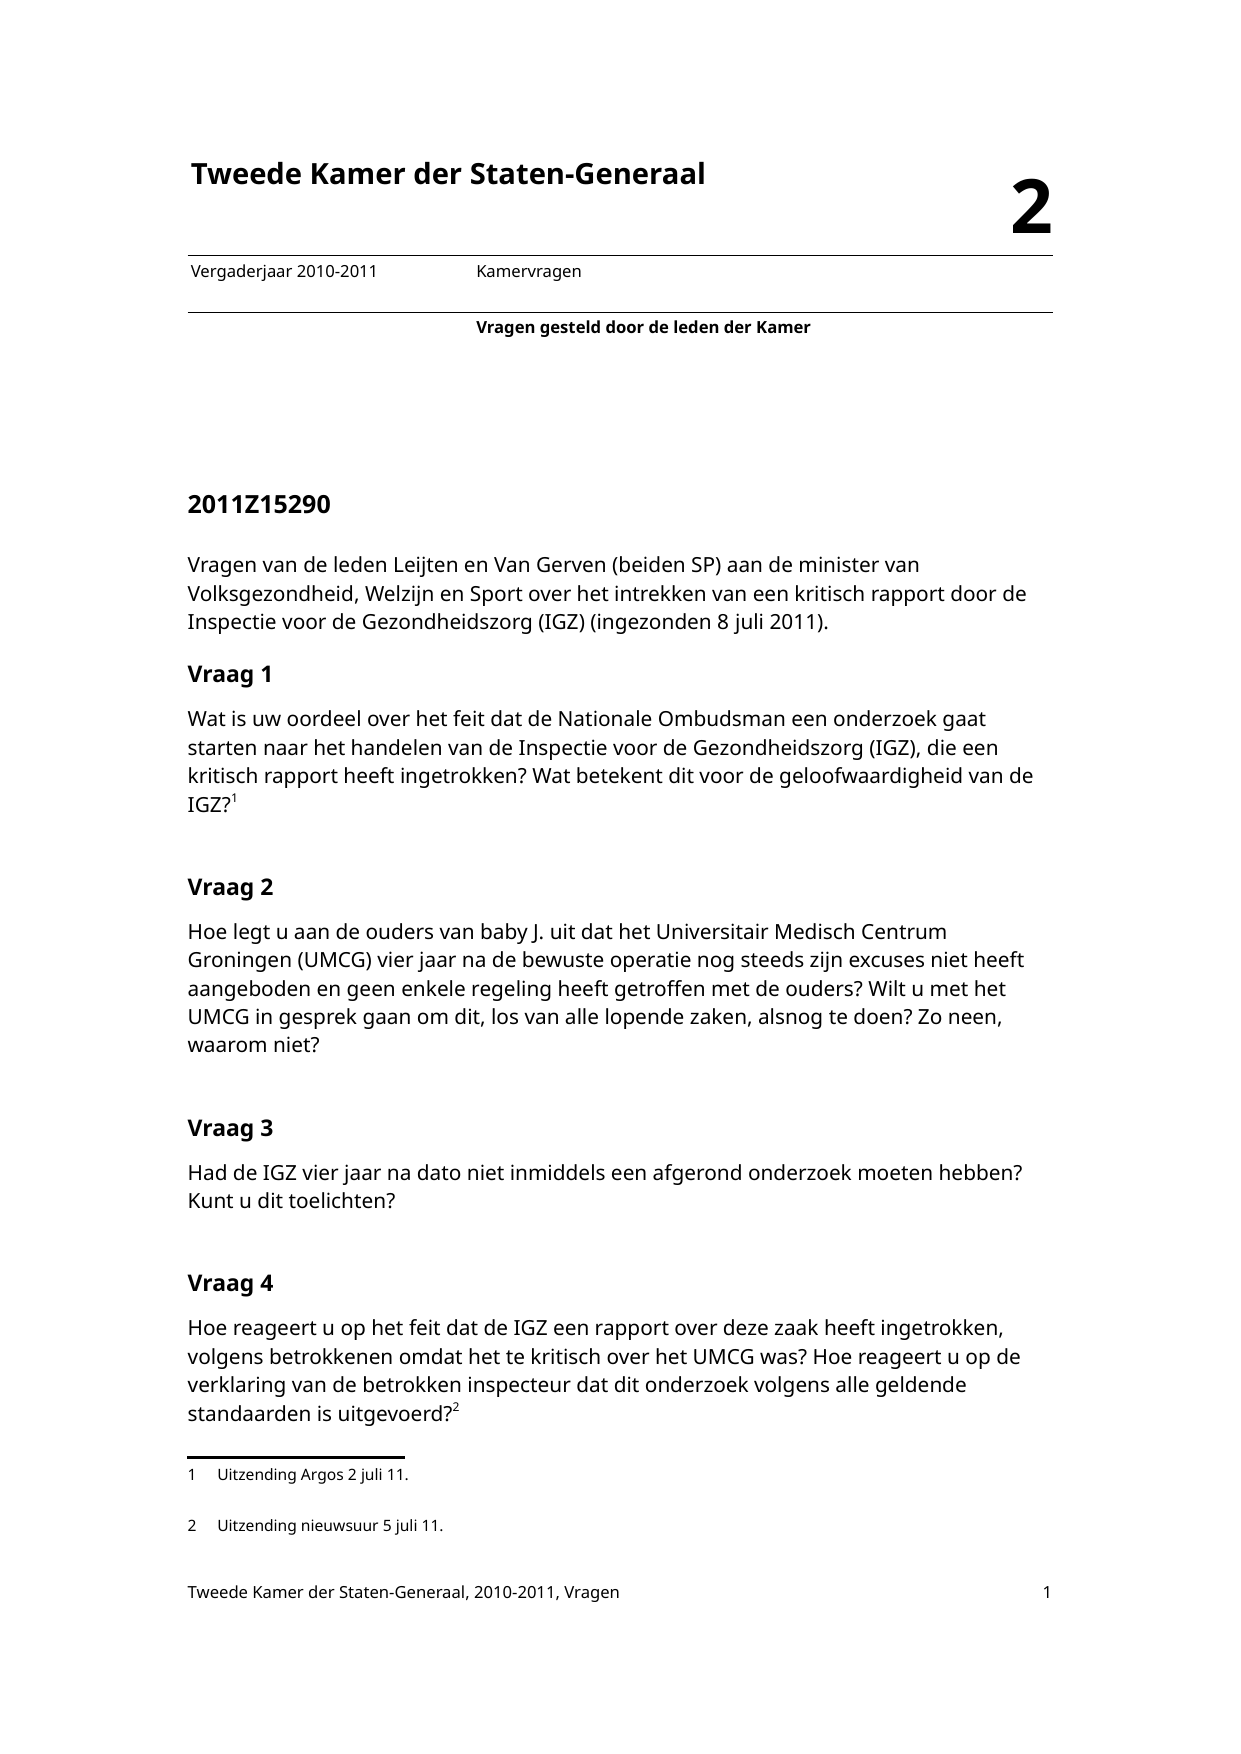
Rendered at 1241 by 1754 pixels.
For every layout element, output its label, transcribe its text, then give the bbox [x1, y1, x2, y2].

text Uitzending Argos 2 juli 11. [187, 1449, 1053, 1478]
table_cell Kamervragen [473, 256, 1053, 312]
text Vragen van de leden Leijten en Van Gerven (beiden SP) aan de minister van Volksgezondheid, Welzijn en Sport over het intrekken van een kritisch rapport door de Inspectie voor de Gezondheidszorg (IGZ) (ingezonden 8 juli 2011). [187, 550, 1053, 636]
table_cell Vragen gesteld door de leden der Kamer [473, 313, 1053, 339]
table_header 2 [880, 150, 1053, 255]
text Hoe reageert u op het feit dat de IGZ een rapport over deze zaak heeft ingetrokken, volgens betrokkenen omdat het te kritisch over het UMCG was? Hoe reageert u op de verklaring van de betrokken inspecteur dat dit onderzoek volgens alle geldende standaarden is uitgevoerd? [187, 1313, 1053, 1427]
subtitle Vraag 4 [187, 1267, 1053, 1298]
text 2011Z15290 [187, 487, 1053, 521]
text Hoe legt u aan de ouders van baby J. uit dat het Universitair Medisch Centrum Groningen (UMCG) vier jaar na de bewuste operatie nog steeds zijn excuses niet heeft aangeboden en geen enkele regeling heeft getroffen met de ouders? Wilt u met het UMCG in gesprek gaan om dit, los van alle lopende zaken, alsnog te doen? Zo neen, waarom niet? [187, 917, 1053, 1059]
subtitle Vraag 3 [187, 1112, 1053, 1143]
table_cell [188, 313, 473, 339]
table_header Tweede Kamer der Staten-Generaal [188, 150, 879, 255]
text Had de IGZ vier jaar na dato niet inmiddels een afgerond onderzoek moeten hebben? Kunt u dit toelichten? [187, 1158, 1053, 1215]
text Uitzending nieuwsuur 5 juli 11. [187, 1508, 1053, 1536]
text Wat is uw oordeel over het feit dat de Nationale Ombudsman een onderzoek gaat starten naar het handelen van de Inspectie voor de Gezondheidszorg (IGZ), die een kritisch rapport heeft ingetrokken? Wat betekent dit voor de geloofwaardigheid van de IGZ? [187, 704, 1053, 818]
subtitle Vraag 2 [187, 871, 1053, 902]
table_cell Vergaderjaar 2010-2011 [188, 256, 473, 312]
subtitle Vraag 1 [187, 658, 1053, 689]
